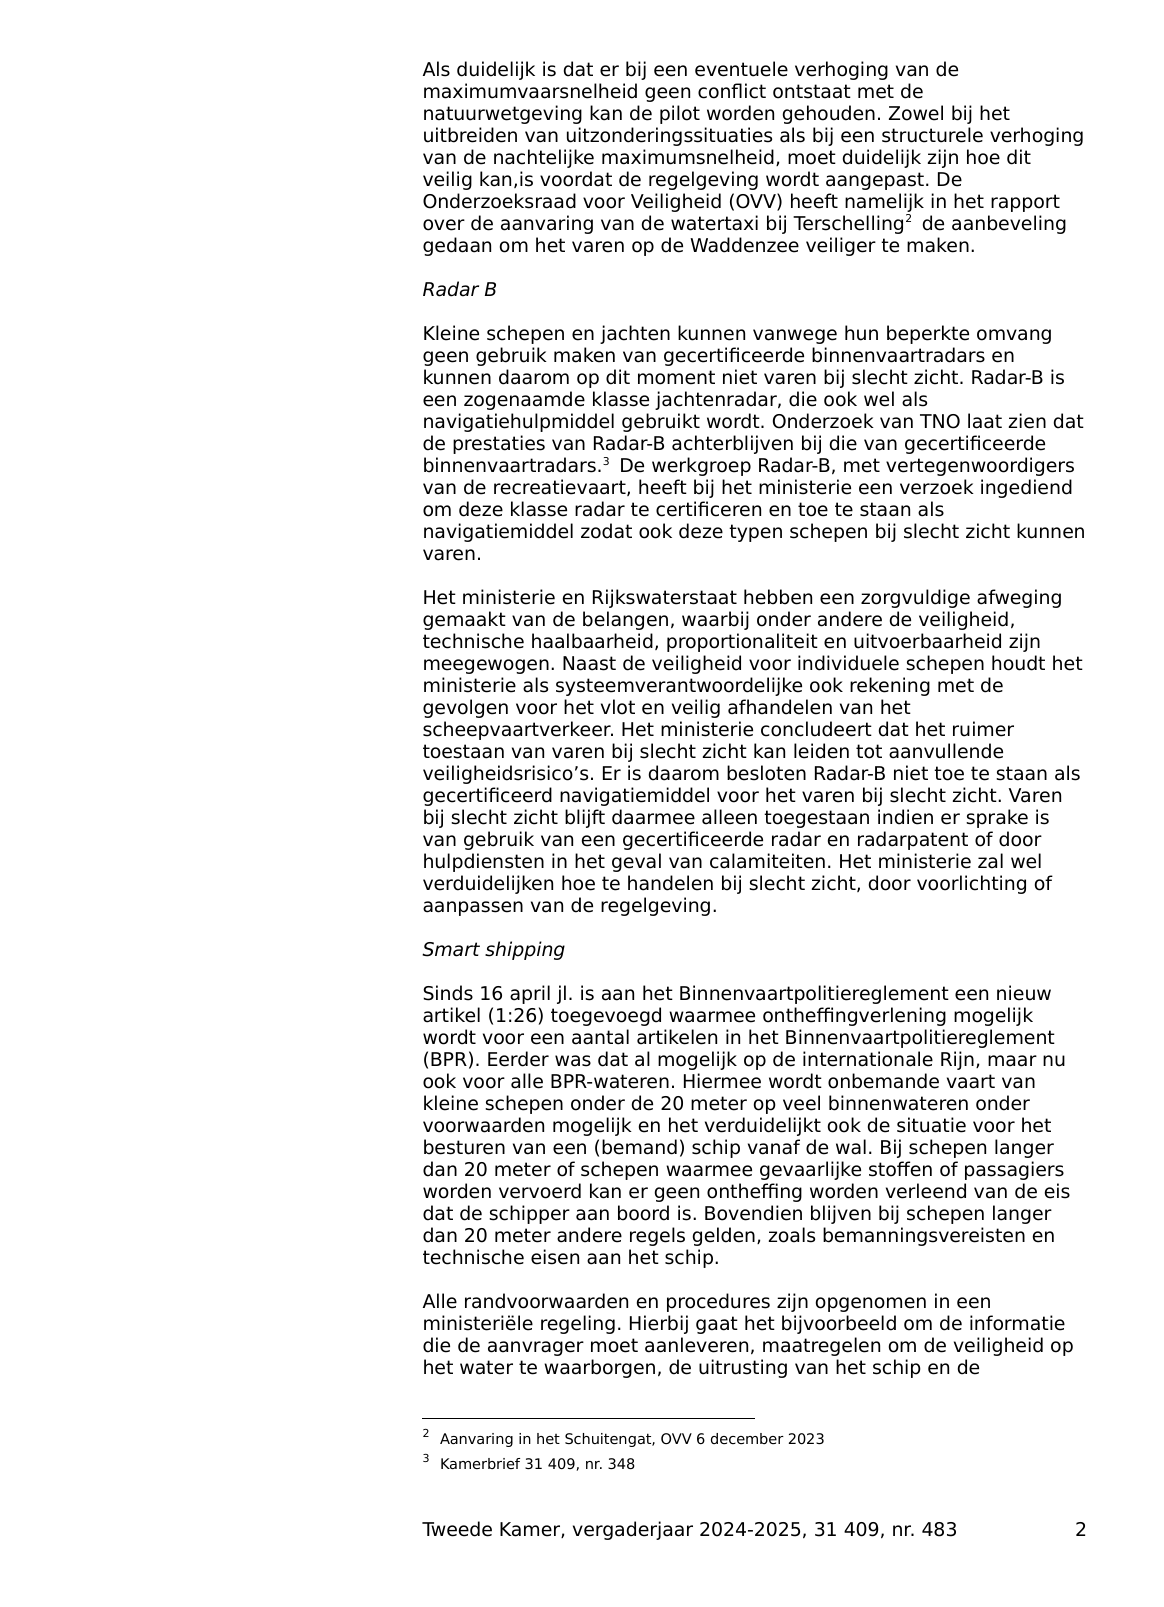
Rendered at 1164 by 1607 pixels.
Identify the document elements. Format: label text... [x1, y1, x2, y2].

text Alle randvoorwaarden en procedures zijn opgenomen in een ministeriële regeling. Hierbij gaat het bijvoorbeeld om de informatie die de aanvrager moet aanleveren, maatregelen om de veiligheid op het water te waarborgen, de uitrusting van het schip en de [422, 1291, 1087, 1379]
text Aanvaring in het Schuitengat, OVV 6 december 2023 [422, 1427, 1087, 1449]
text Sinds 16 april jl. is aan het Binnenvaartpolitiereglement een nieuw artikel (1:26) toegevoegd waarmee ontheffingverlening mogelijk wordt voor een aantal artikelen in het Binnenvaartpolitiereglement (BPR). Eerder was dat al mogelijk op de internationale Rijn, maar nu ook voor alle BPR-wateren. Hiermee wordt onbemande vaart van kleine schepen onder de 20 meter op veel binnenwateren onder voorwaarden mogelijk en het verduidelijkt ook de situatie voor het besturen van een (bemand) schip vanaf de wal. Bij schepen langer dan 20 meter of schepen waarmee gevaarlijke stoffen of passagiers worden vervoerd kan er geen ontheffing worden verleend van de eis dat de schipper aan boord is. Bovendien blijven bij schepen langer dan 20 meter andere regels gelden, zoals bemanningsvereisten en technische eisen aan het schip. [422, 983, 1087, 1269]
subtitle Smart shipping [422, 939, 1087, 961]
text Als duidelijk is dat er bij een eventuele verhoging van de maximumvaarsnelheid geen conflict ontstaat met de natuurwetgeving kan de pilot worden gehouden. Zowel bij het uitbreiden van uitzonderingssituaties als bij een structurele verhoging van de nachtelijke maximumsnelheid, moet duidelijk zijn hoe dit veilig kan,is voordat de regelgeving wordt aangepast. De Onderzoeksraad voor Veiligheid (OVV) heeft namelijk in het rapport over de aanvaring van de watertaxi bij Terschelling de aanbeveling gedaan om het varen op de Waddenzee veiliger te maken. [422, 59, 1087, 257]
subtitle Radar B [422, 279, 1087, 301]
text Kleine schepen en jachten kunnen vanwege hun beperkte omvang geen gebruik maken van gecertificeerde binnenvaartradars en kunnen daarom op dit moment niet varen bij slecht zicht. Radar-B is een zogenaamde klasse jachtenradar, die ook wel als navigatiehulpmiddel gebruikt wordt. Onderzoek van TNO laat zien dat de prestaties van Radar-B achterblijven bij die van gecertificeerde binnenvaartradars. De werkgroep Radar-B, met vertegenwoordigers van de recreatievaart, heeft bij het ministerie een verzoek ingediend om deze klasse radar te certificeren en toe te staan als navigatiemiddel zodat ook deze typen schepen bij slecht zicht kunnen varen. [422, 323, 1087, 565]
text Het ministerie en Rijkswaterstaat hebben een zorgvuldige afweging gemaakt van de belangen, waarbij onder andere de veiligheid, technische haalbaarheid, proportionaliteit en uitvoerbaarheid zijn meegewogen. Naast de veiligheid voor individuele schepen houdt het ministerie als systeemverantwoordelijke ook rekening met de gevolgen voor het vlot en veilig afhandelen van het scheepvaartverkeer. Het ministerie concludeert dat het ruimer toestaan van varen bij slecht zicht kan leiden tot aanvullende veiligheidsrisico’s. Er is daarom besloten Radar-B niet toe te staan als gecertificeerd navigatiemiddel voor het varen bij slecht zicht. Varen bij slecht zicht blijft daarmee alleen toegestaan indien er sprake is van gebruik van een gecertificeerde radar en radarpatent of door hulpdiensten in het geval van calamiteiten. Het ministerie zal wel verduidelijken hoe te handelen bij slecht zicht, door voorlichting of aanpassen van de regelgeving. [422, 587, 1087, 917]
text Kamerbrief 31 409, nr. 348 [422, 1452, 1087, 1474]
